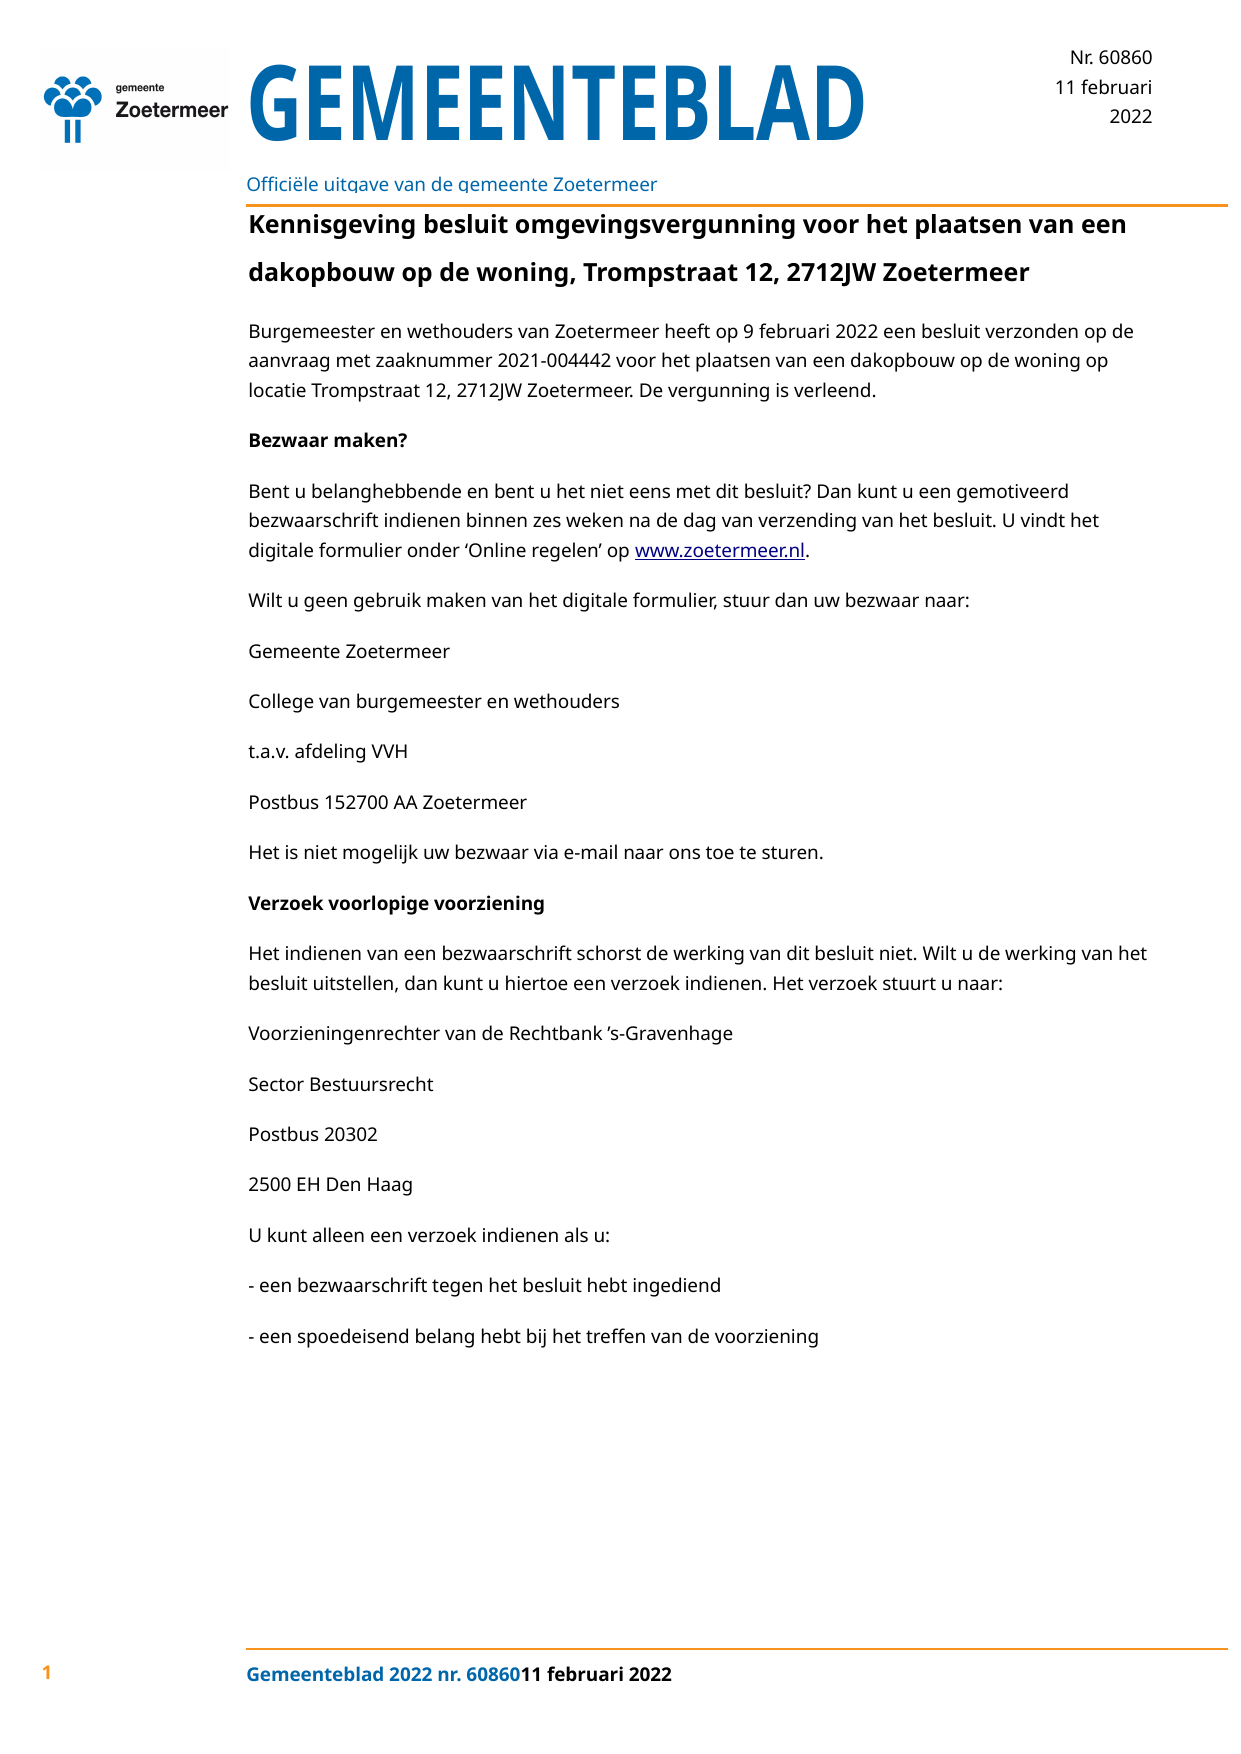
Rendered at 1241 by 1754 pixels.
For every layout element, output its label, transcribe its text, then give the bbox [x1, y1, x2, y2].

text Voorzieningenrechter van de Rechtbank ’s-Gravenhage [248, 1020, 1152, 1046]
text Sector Bestuursrecht [248, 1071, 1152, 1097]
picture [41, 47, 231, 172]
text - een spoedeisend belang hebt bij het treffen van de voorziening [248, 1323, 1152, 1349]
text Kennisgeving besluit omgevingsvergunning voor het plaatsen van een dakopbouw op de woning, Trompstraat 12, 2712JW Zoetermeer [248, 207, 1152, 288]
text Burgemeester en wethouders van Zoetermeer heeft op 9 februari 2022 een besluit verzonden op de aanvraag met zaaknummer 2021-004442 voor het plaatsen van een dakopbouw op de woning op locatie Trompstraat 12, 2712JW Zoetermeer. De vergunning is verleend. [248, 318, 1152, 403]
text Wilt u geen gebruik maken van het digitale formulier, stuur dan uw bezwaar naar: [248, 587, 1152, 613]
text Bent u belanghebbende en bent u het niet eens met dit besluit? Dan kunt u een gemotiveerd bezwaarschrift indienen binnen zes weken na de dag van verzending van het besluit. U vindt het digitale formulier onder ‘Online regelen’ op www.zoetermeer.nl. [248, 478, 1152, 563]
text Gemeente Zoetermeer [248, 638, 1152, 664]
text U kunt alleen een verzoek indienen als u: [248, 1222, 1152, 1248]
text Postbus 20302 [248, 1121, 1152, 1147]
text College van burgemeester en wethouders [248, 688, 1152, 714]
text t.a.v. afdeling VVH [248, 739, 1152, 764]
text 2500 EH Den Haag [248, 1172, 1152, 1197]
text Postbus 152700 AA Zoetermeer [248, 789, 1152, 815]
text Verzoek voorlopige voorziening [248, 890, 1152, 916]
text - een bezwaarschrift tegen het besluit hebt ingediend [248, 1272, 1152, 1298]
text Het is niet mogelijk uw bezwaar via e-mail naar ons toe te sturen. [248, 839, 1152, 865]
text Bezwaar maken? [248, 427, 1152, 453]
text Het indienen van een bezwaarschrift schorst de werking van dit besluit niet. Wilt u de werking van het besluit uitstellen, dan kunt u hiertoe een verzoek indienen. Het verzoek stuurt u naar: [248, 940, 1152, 996]
